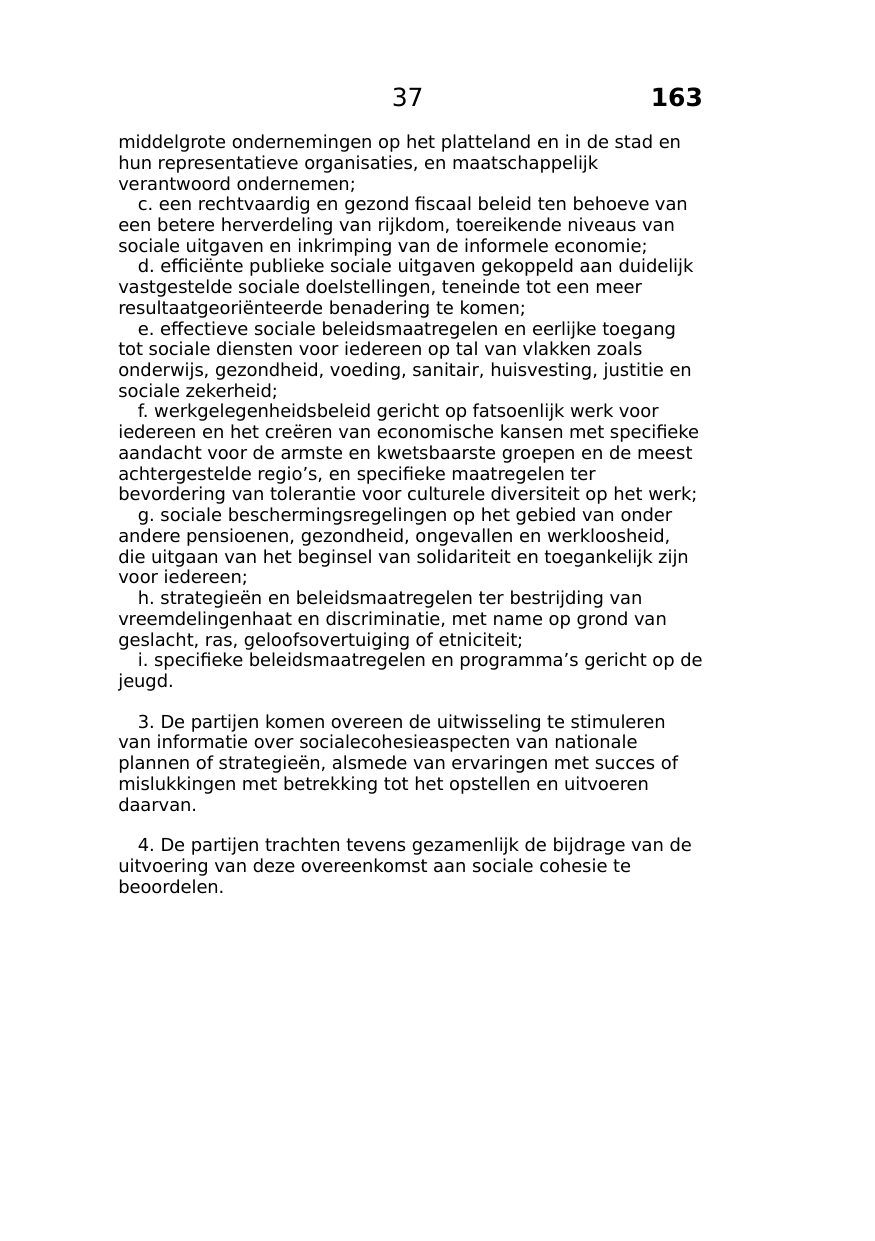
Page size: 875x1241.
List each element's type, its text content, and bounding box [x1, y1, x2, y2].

text 4. De partijen trachten tevens gezamenlijk de bijdrage van de uitvoering van deze overeenkomst aan sociale cohesie te beoordelen. [118, 835, 703, 897]
text middelgrote ondernemingen op het platteland en in de stad en hun representatieve organisaties, en maatschappelijk verantwoord ondernemen; [118, 132, 703, 194]
text g. sociale beschermingsregelingen op het gebied van onder andere pensioenen, gezondheid, ongevallen en werkloosheid, die uitgaan van het beginsel van solidariteit en toegankelijk zijn voor iedereen; [118, 505, 703, 588]
text c. een rechtvaardig en gezond fiscaal beleid ten behoeve van een betere herverdeling van rijkdom, toereikende niveaus van sociale uitgaven en inkrimping van de informele economie; [118, 194, 703, 256]
text 3. De partijen komen overeen de uitwisseling te stimuleren van informatie over socialecohesieaspecten van nationale plannen of strategieën, alsmede van ervaringen met succes of mislukkingen met betrekking tot het opstellen en uitvoeren daarvan. [118, 712, 703, 815]
text h. strategieën en beleidsmaatregelen ter bestrijding van vreemdelingenhaat en discriminatie, met name op grond van geslacht, ras, geloofsovertuiging of etniciteit; [118, 588, 703, 650]
text f. werkgelegenheidsbeleid gericht op fatsoenlijk werk voor iedereen en het creëren van economische kansen met specifieke aandacht voor de armste en kwetsbaarste groepen en de meest achtergestelde regio’s, en specifieke maatregelen ter bevordering van tolerantie voor culturele diversiteit op het werk; [118, 401, 703, 505]
text i. specifieke beleidsmaatregelen en programma’s gericht op de jeugd. [118, 650, 703, 692]
text e. effectieve sociale beleidsmaatregelen en eerlijke toegang tot sociale diensten voor iedereen op tal van vlakken zoals onderwijs, gezondheid, voeding, sanitair, huisvesting, justitie en sociale zekerheid; [118, 318, 703, 401]
text d. efficiënte publieke sociale uitgaven gekoppeld aan duidelijk vastgestelde sociale doelstellingen, teneinde tot een meer resultaatgeoriënteerde benadering te komen; [118, 256, 703, 318]
